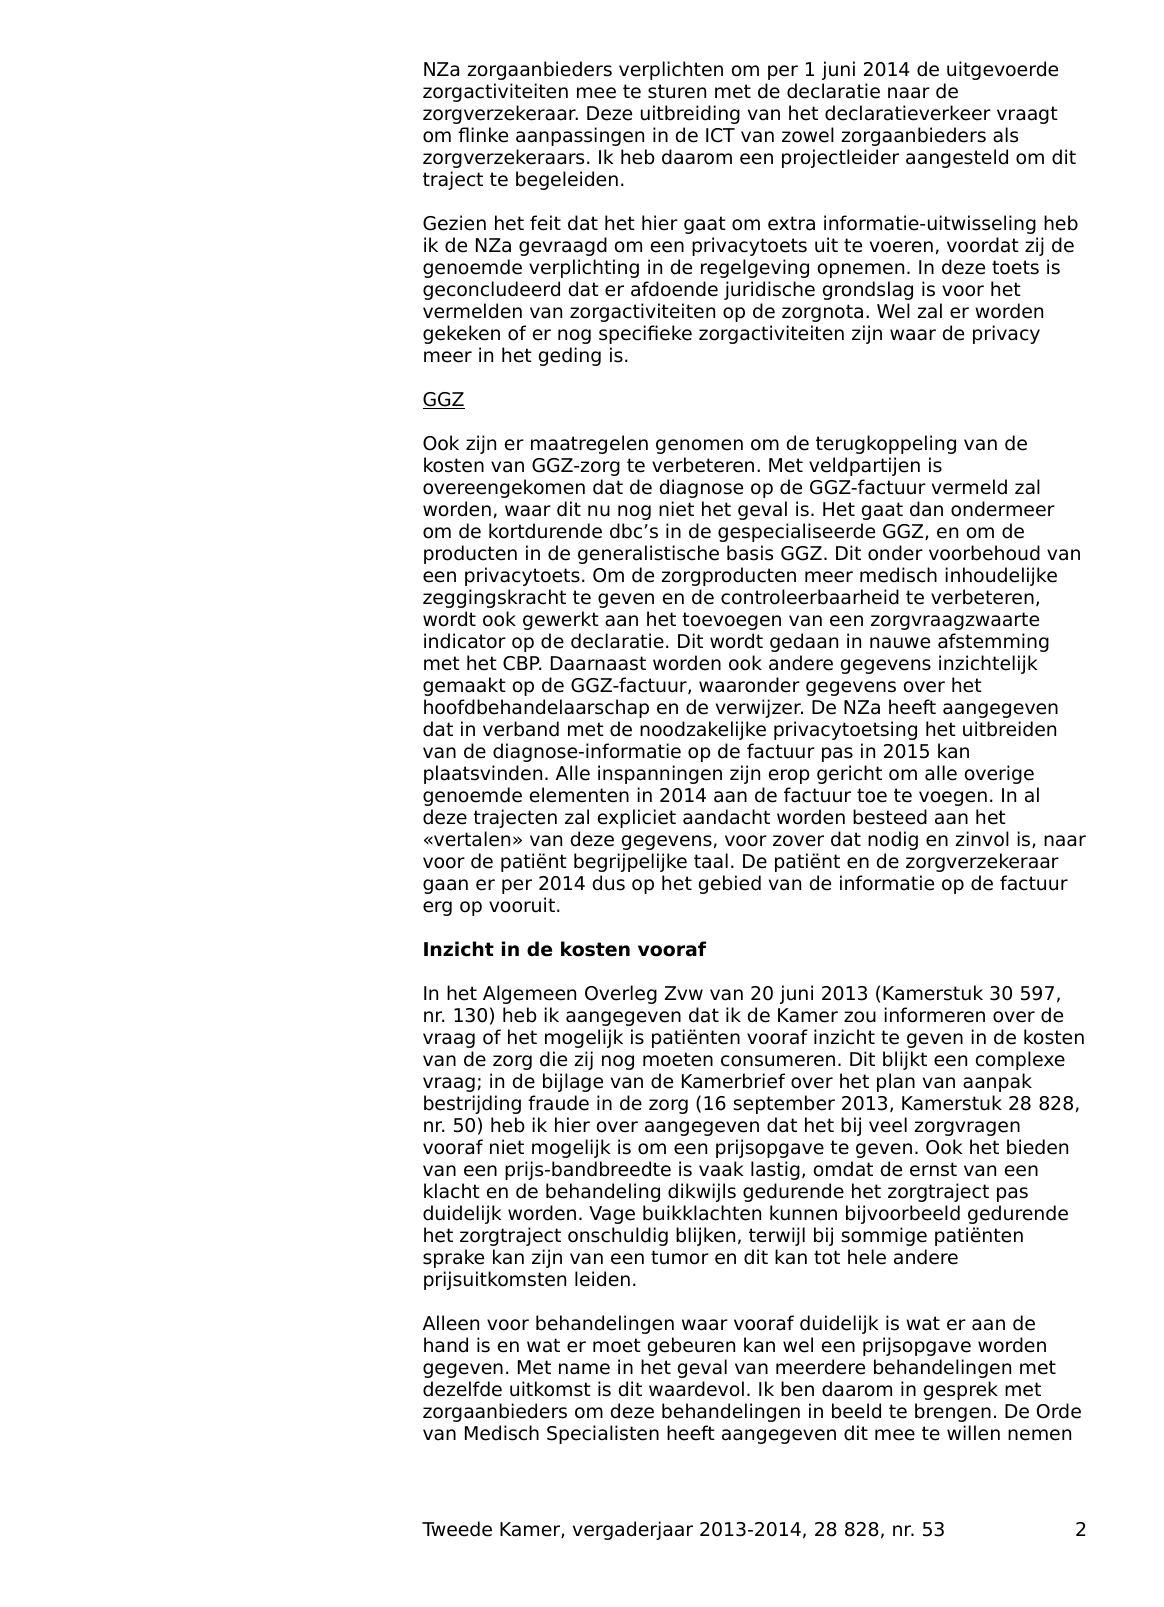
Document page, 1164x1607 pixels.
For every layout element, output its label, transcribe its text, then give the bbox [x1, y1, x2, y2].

text Alleen voor behandelingen waar vooraf duidelijk is wat er aan de hand is en wat er moet gebeuren kan wel een prijsopgave worden gegeven. Met name in het geval van meerdere behandelingen met dezelfde uitkomst is dit waardevol. Ik ben daarom in gesprek met zorgaanbieders om deze behandelingen in beeld te brengen. De Orde van Medisch Specialisten heeft aangegeven dit mee te willen nemen [422, 1313, 1087, 1445]
text NZa zorgaanbieders verplichten om per 1 juni 2014 de uitgevoerde zorgactiviteiten mee te sturen met de declaratie naar de zorgverzekeraar. Deze uitbreiding van het declaratieverkeer vraagt om flinke aanpassingen in de ICT van zowel zorgaanbieders als zorgverzekeraars. Ik heb daarom een projectleider aangesteld om dit traject te begeleiden. [422, 59, 1087, 191]
text Ook zijn er maatregelen genomen om de terugkoppeling van de kosten van GGZ-zorg te verbeteren. Met veldpartijen is overeengekomen dat de diagnose op de GGZ-factuur vermeld zal worden, waar dit nu nog niet het geval is. Het gaat dan ondermeer om de kortdurende dbc’s in de gespecialiseerde GGZ, en om de producten in de generalistische basis GGZ. Dit onder voorbehoud van een privacytoets. Om de zorgproducten meer medisch inhoudelijke zeggingskracht te geven en de controleerbaarheid te verbeteren, wordt ook gewerkt aan het toevoegen van een zorgvraagzwaarte indicator op de declaratie. Dit wordt gedaan in nauwe afstemming met het CBP. Daarnaast worden ook andere gegevens inzichtelijk gemaakt op de GGZ-factuur, waaronder gegevens over het hoofdbehandelaarschap en de verwijzer. De NZa heeft aangegeven dat in verband met de noodzakelijke privacytoetsing het uitbreiden van de diagnose-informatie op de factuur pas in 2015 kan plaatsvinden. Alle inspanningen zijn erop gericht om alle overige genoemde elementen in 2014 aan de factuur toe te voegen. In al deze trajecten zal expliciet aandacht worden besteed aan het «vertalen» van deze gegevens, voor zover dat nodig en zinvol is, naar voor de patiënt begrijpelijke taal. De patiënt en de zorgverzekeraar gaan er per 2014 dus op het gebied van de informatie op de factuur erg op vooruit. [422, 433, 1087, 917]
subtitle Inzicht in de kosten vooraf [422, 939, 1087, 961]
text In het Algemeen Overleg Zvw van 20 juni 2013 (Kamerstuk 30 597, nr. 130) heb ik aangegeven dat ik de Kamer zou informeren over de vraag of het mogelijk is patiënten vooraf inzicht te geven in de kosten van de zorg die zij nog moeten consumeren. Dit blijkt een complexe vraag; in de bijlage van de Kamerbrief over het plan van aanpak bestrijding fraude in de zorg (16 september 2013, Kamerstuk 28 828, nr. 50) heb ik hier over aangegeven dat het bij veel zorgvragen vooraf niet mogelijk is om een prijsopgave te geven. Ook het bieden van een prijs-bandbreedte is vaak lastig, omdat de ernst van een klacht en de behandeling dikwijls gedurende het zorgtraject pas duidelijk worden. Vage buikklachten kunnen bijvoorbeeld gedurende het zorgtraject onschuldig blijken, terwijl bij sommige patiënten sprake kan zijn van een tumor en dit kan tot hele andere prijsuitkomsten leiden. [422, 983, 1087, 1291]
subtitle GGZ [422, 389, 1087, 411]
text Gezien het feit dat het hier gaat om extra informatie-uitwisseling heb ik de NZa gevraagd om een privacytoets uit te voeren, voordat zij de genoemde verplichting in de regelgeving opnemen. In deze toets is geconcludeerd dat er afdoende juridische grondslag is voor het vermelden van zorgactiviteiten op de zorgnota. Wel zal er worden gekeken of er nog specifieke zorgactiviteiten zijn waar de privacy meer in het geding is. [422, 213, 1087, 367]
